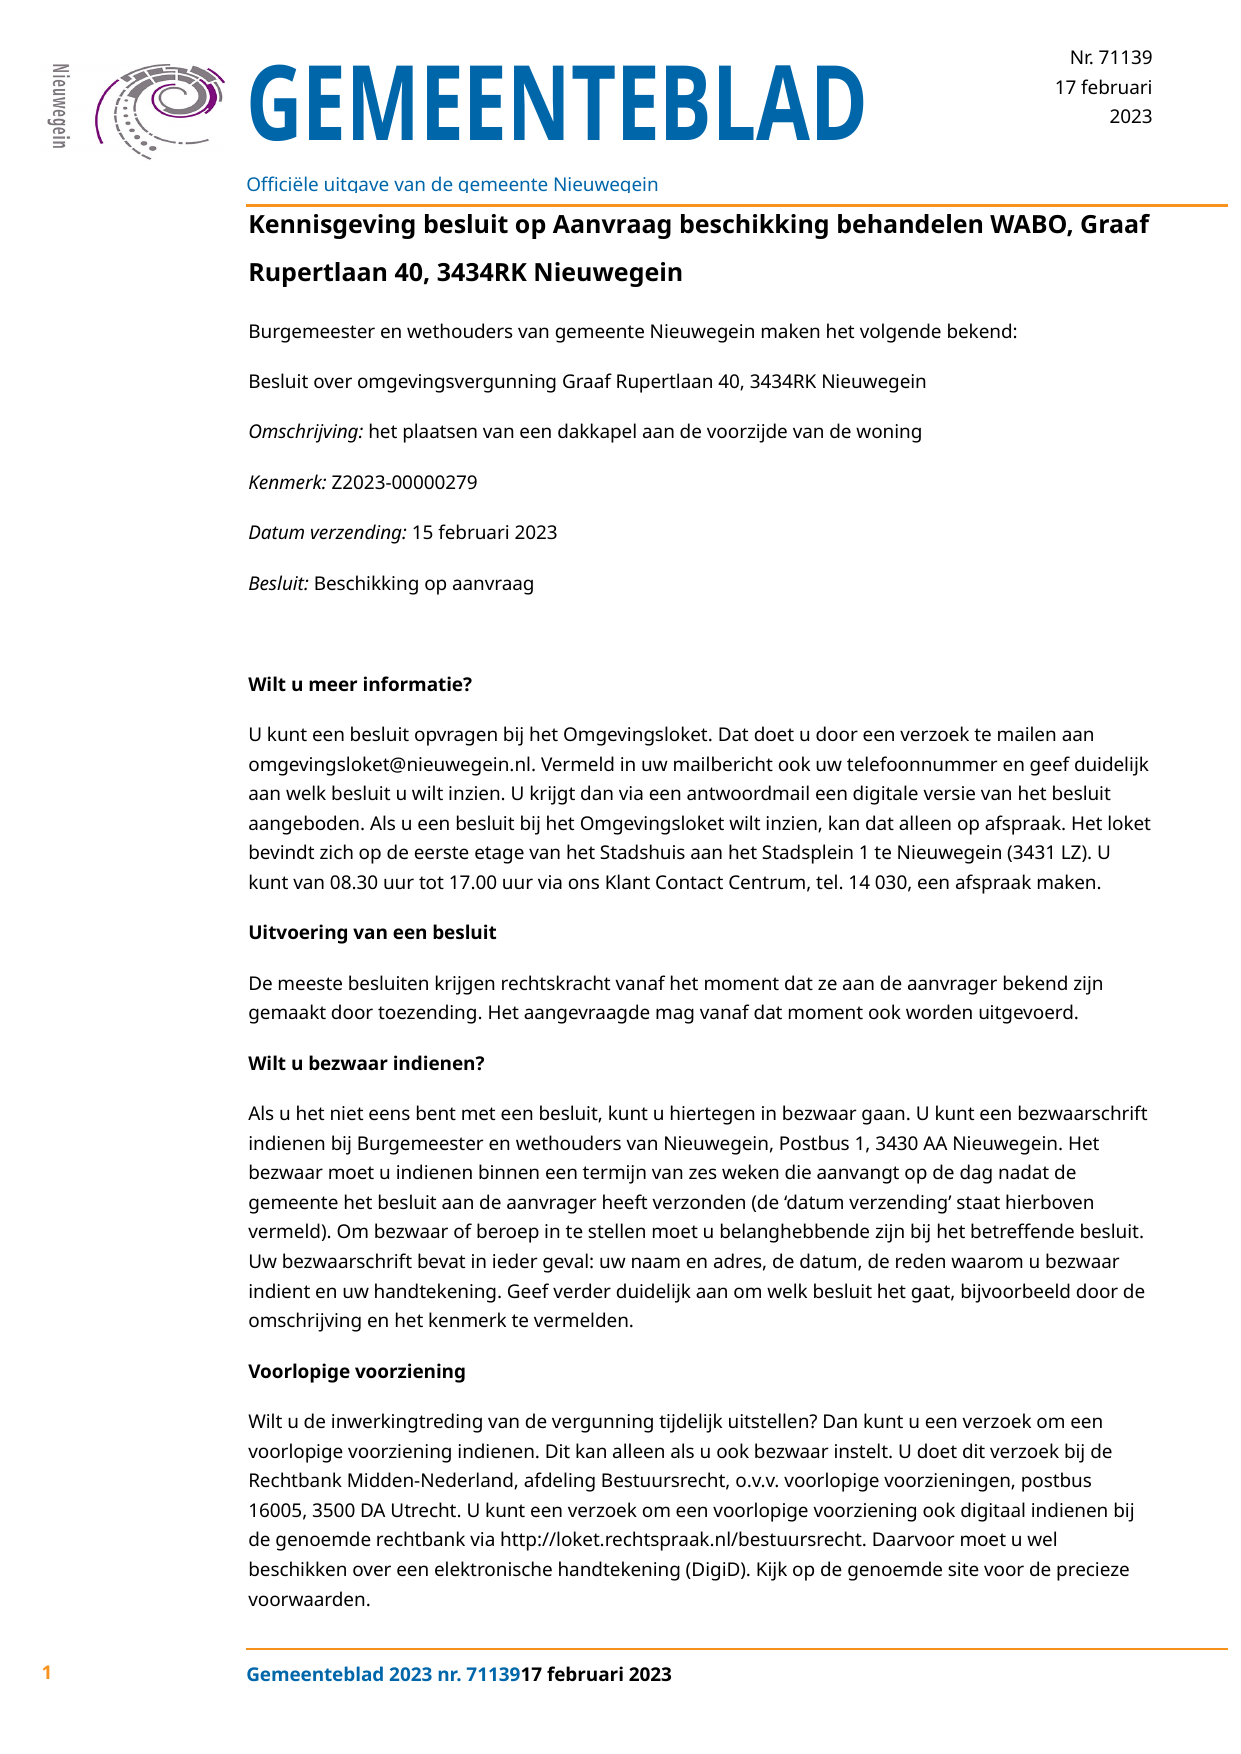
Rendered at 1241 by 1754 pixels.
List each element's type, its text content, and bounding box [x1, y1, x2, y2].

text Wilt u meer informatie? [248, 671, 1152, 697]
text Kennisgeving besluit op Aanvraag beschikking behandelen WABO, Graaf Rupertlaan 40, 3434RK Nieuwegein [248, 207, 1152, 288]
text Datum verzending: 15 februari 2023 [248, 519, 1152, 545]
text Burgemeester en wethouders van gemeente Nieuwegein maken het volgende bekend: [248, 318, 1152, 344]
text Voorlopige voorziening [248, 1358, 1152, 1384]
text Besluit: Beschikking op aanvraag [248, 570, 1152, 596]
text Besluit over omgevingsvergunning Graaf Rupertlaan 40, 3434RK Nieuwegein [248, 368, 1152, 394]
text U kunt een besluit opvragen bij het Omgevingsloket. Dat doet u door een verzoek te mailen aan omgevingsloket@nieuwegein.nl. Vermeld in uw mailbericht ook uw telefoonnummer en geef duidelijk aan welk besluit u wilt inzien. U krijgt dan via een antwoordmail een digitale versie van het besluit aangeboden. Als u een besluit bij het Omgevingsloket wilt inzien, kan dat alleen op afspraak. Het loket bevindt zich op de eerste etage van het Stadshuis aan het Stadsplein 1 te Nieuwegein (3431 LZ). U kunt van 08.30 uur tot 17.00 uur via ons Klant Contact Centrum, tel. 14 030, een afspraak maken. [248, 721, 1152, 895]
text Kenmerk: Z2023-00000279 [248, 469, 1152, 495]
text Uitvoering van een besluit [248, 919, 1152, 945]
text Als u het niet eens bent met een besluit, kunt u hiertegen in bezwaar gaan. U kunt een bezwaarschrift indienen bij Burgemeester en wethouders van Nieuwegein, Postbus 1, 3430 AA Nieuwegein. Het bezwaar moet u indienen binnen een termijn van zes weken die aanvangt op de dag nadat de gemeente het besluit aan de aanvrager heeft verzonden (de ‘datum verzending’ staat hierboven vermeld). Om bezwaar of beroep in te stellen moet u belanghebbende zijn bij het betreffende besluit. Uw bezwaarschrift bevat in ieder geval: uw naam en adres, de datum, de reden waarom u bezwaar indient en uw handtekening. Geef verder duidelijk aan om welk besluit het gaat, bijvoorbeeld door de omschrijving en het kenmerk te vermelden. [248, 1100, 1152, 1333]
picture [41, 47, 231, 172]
text Omschrijving: het plaatsen van een dakkapel aan de voorzijde van de woning [248, 419, 1152, 444]
text Wilt u bezwaar indienen? [248, 1050, 1152, 1076]
text De meeste besluiten krijgen rechtskracht vanaf het moment dat ze aan de aanvrager bekend zijn gemaakt door toezending. Het aangevraagde mag vanaf dat moment ook worden uitgevoerd. [248, 970, 1152, 1025]
text Wilt u de inwerkingtreding van de vergunning tijdelijk uitstellen? Dan kunt u een verzoek om een voorlopige voorziening indienen. Dit kan alleen als u ook bezwaar instelt. U doet dit verzoek bij de Rechtbank Midden-Nederland, afdeling Bestuursrecht, o.v.v. voorlopige voorzieningen, postbus 16005, 3500 DA Utrecht. U kunt een verzoek om een voorlopige voorziening ook digitaal indienen bij de genoemde rechtbank via http://loket.rechtspraak.nl/bestuursrecht. Daarvoor moet u wel beschikken over een elektronische handtekening (DigiD). Kijk op de genoemde site voor de precieze voorwaarden. [248, 1408, 1152, 1612]
